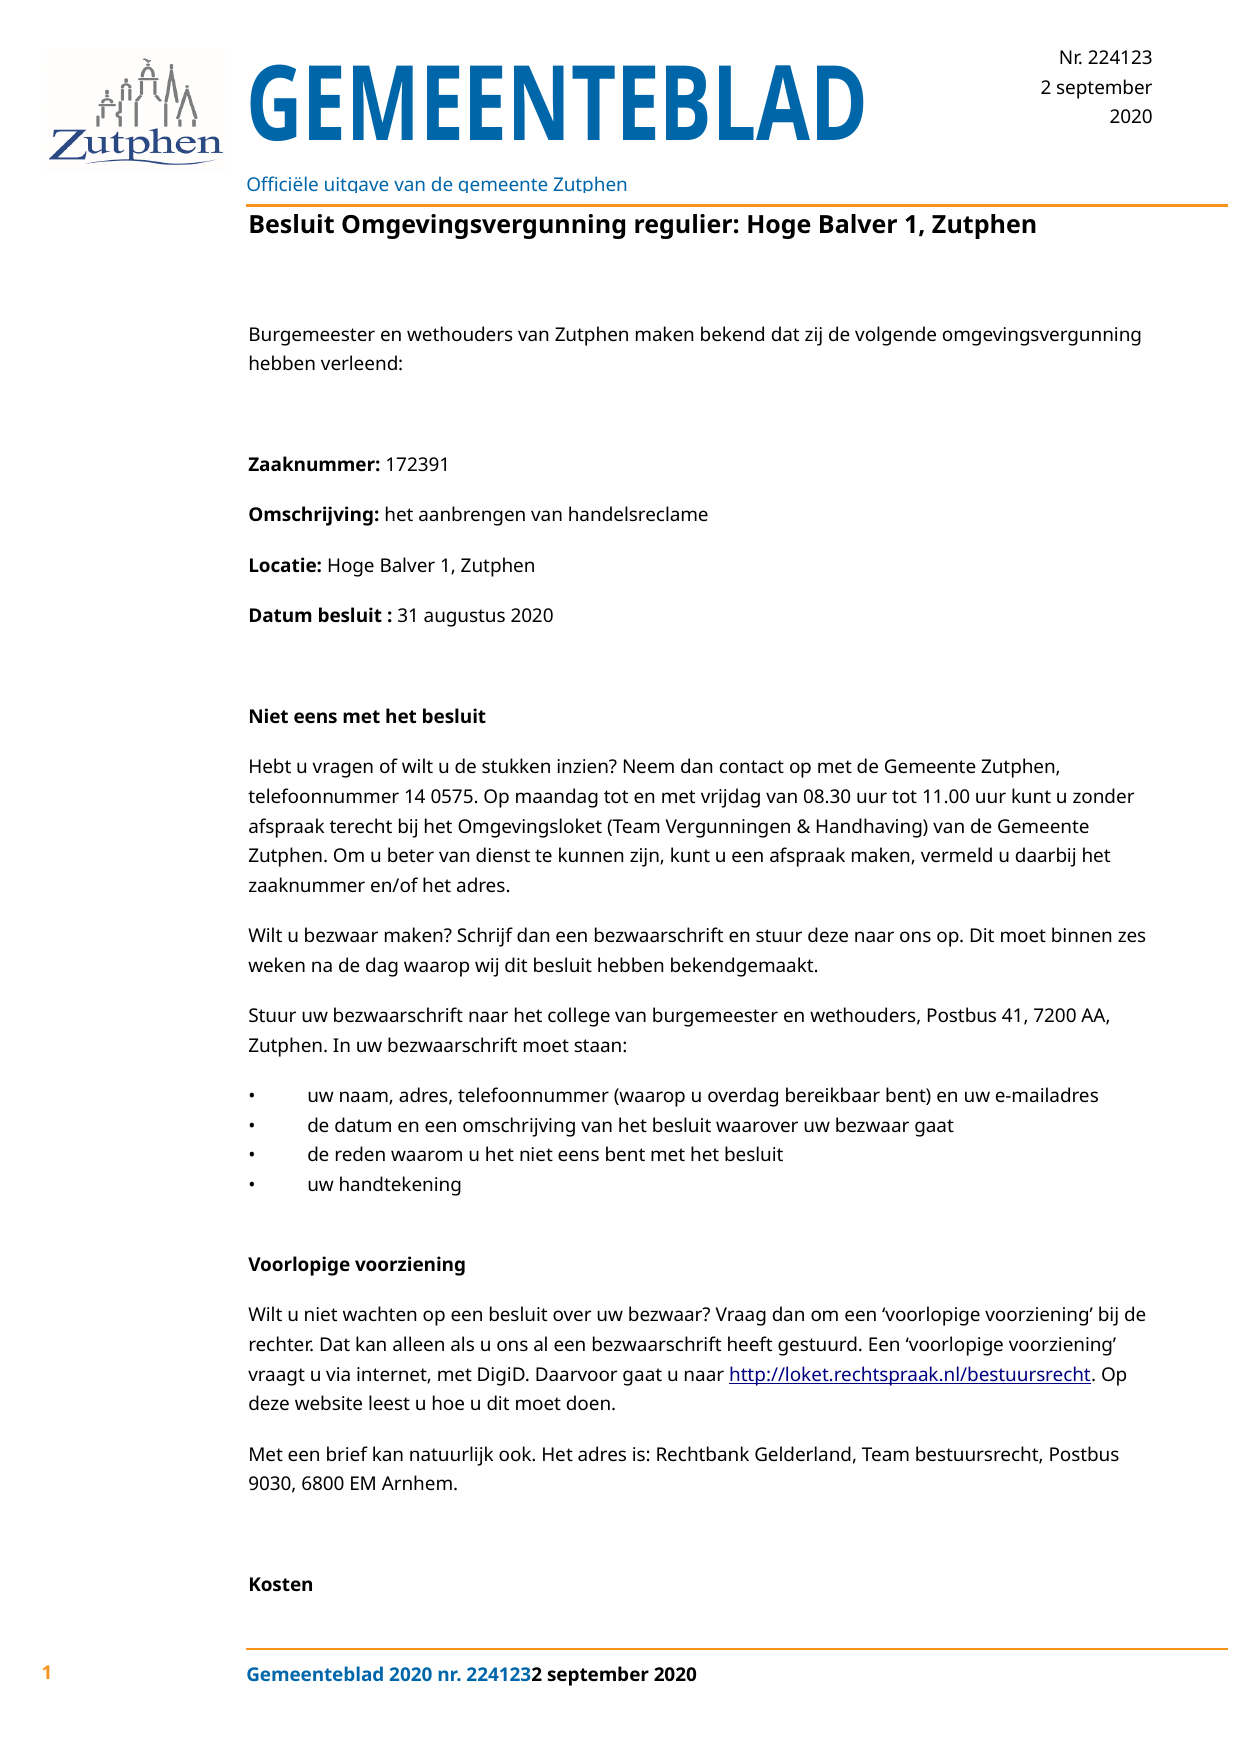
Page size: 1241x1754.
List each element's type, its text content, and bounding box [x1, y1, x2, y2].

text Voorlopige voorziening [248, 1251, 1152, 1277]
text Datum besluit : 31 augustus 2020 [248, 602, 1152, 628]
text Kosten [248, 1571, 1152, 1597]
list de datum en een omschrijving van het besluit waarover uw bezwaar gaat [248, 1112, 1152, 1138]
text Wilt u niet wachten op een besluit over uw bezwaar? Vraag dan om een ‘voorlopige voorziening’ bij de rechter. Dat kan alleen als u ons al een bezwaarschrift heeft gestuurd. Een ‘voorlopige voorziening’ vraagt u via internet, met DigiD. Daarvoor gaat u naar http://loket.rechtspraak.nl/bestuursrecht. Op deze website leest u hoe u dit moet doen. [248, 1302, 1152, 1416]
picture [41, 47, 231, 172]
list uw handtekening [248, 1171, 1152, 1197]
text Locatie: Hoge Balver 1, Zutphen [248, 552, 1152, 578]
text Met een brief kan natuurlijk ook. Het adres is: Rechtbank Gelderland, Team bestuursrecht, Postbus 9030, 6800 EM Arnhem. [248, 1441, 1152, 1496]
text Zaaknummer: 172391 [248, 451, 1152, 477]
list uw naam, adres, telefoonnummer (waarop u overdag bereikbaar bent) en uw e-mailadres [248, 1082, 1152, 1108]
text Wilt u bezwaar maken? Schrijf dan een bezwaarschrift en stuur deze naar ons op. Dit moet binnen zes weken na de dag waarop wij dit besluit hebben bekendgemaakt. [248, 922, 1152, 978]
text Omschrijving: het aanbrengen van handelsreclame [248, 502, 1152, 527]
text Hebt u vragen of wilt u de stukken inzien? Neem dan contact op met de Gemeente Zutphen, telefoonnummer 14 0575. Op maandag tot en met vrijdag van 08.30 uur tot 11.00 uur kunt u zonder afspraak terecht bij het Omgevingsloket (Team Vergunningen & Handhaving) van de Gemeente Zutphen. Om u beter van dienst te kunnen zijn, kunt u een afspraak maken, vermeld u daarbij het zaaknummer en/of het adres. [248, 754, 1152, 898]
text Burgemeester en wethouders van Zutphen maken bekend dat zij de volgende omgevingsvergunning hebben verleend: [248, 321, 1152, 376]
list de reden waarom u het niet eens bent met het besluit [248, 1142, 1152, 1167]
text Niet eens met het besluit [248, 703, 1152, 729]
text Besluit Omgevingsvergunning regulier: Hoge Balver 1, Zutphen [248, 207, 1152, 241]
text Stuur uw bezwaarschrift naar het college van burgemeester en wethouders, Postbus 41, 7200 AA, Zutphen. In uw bezwaarschrift moet staan: [248, 1002, 1152, 1058]
